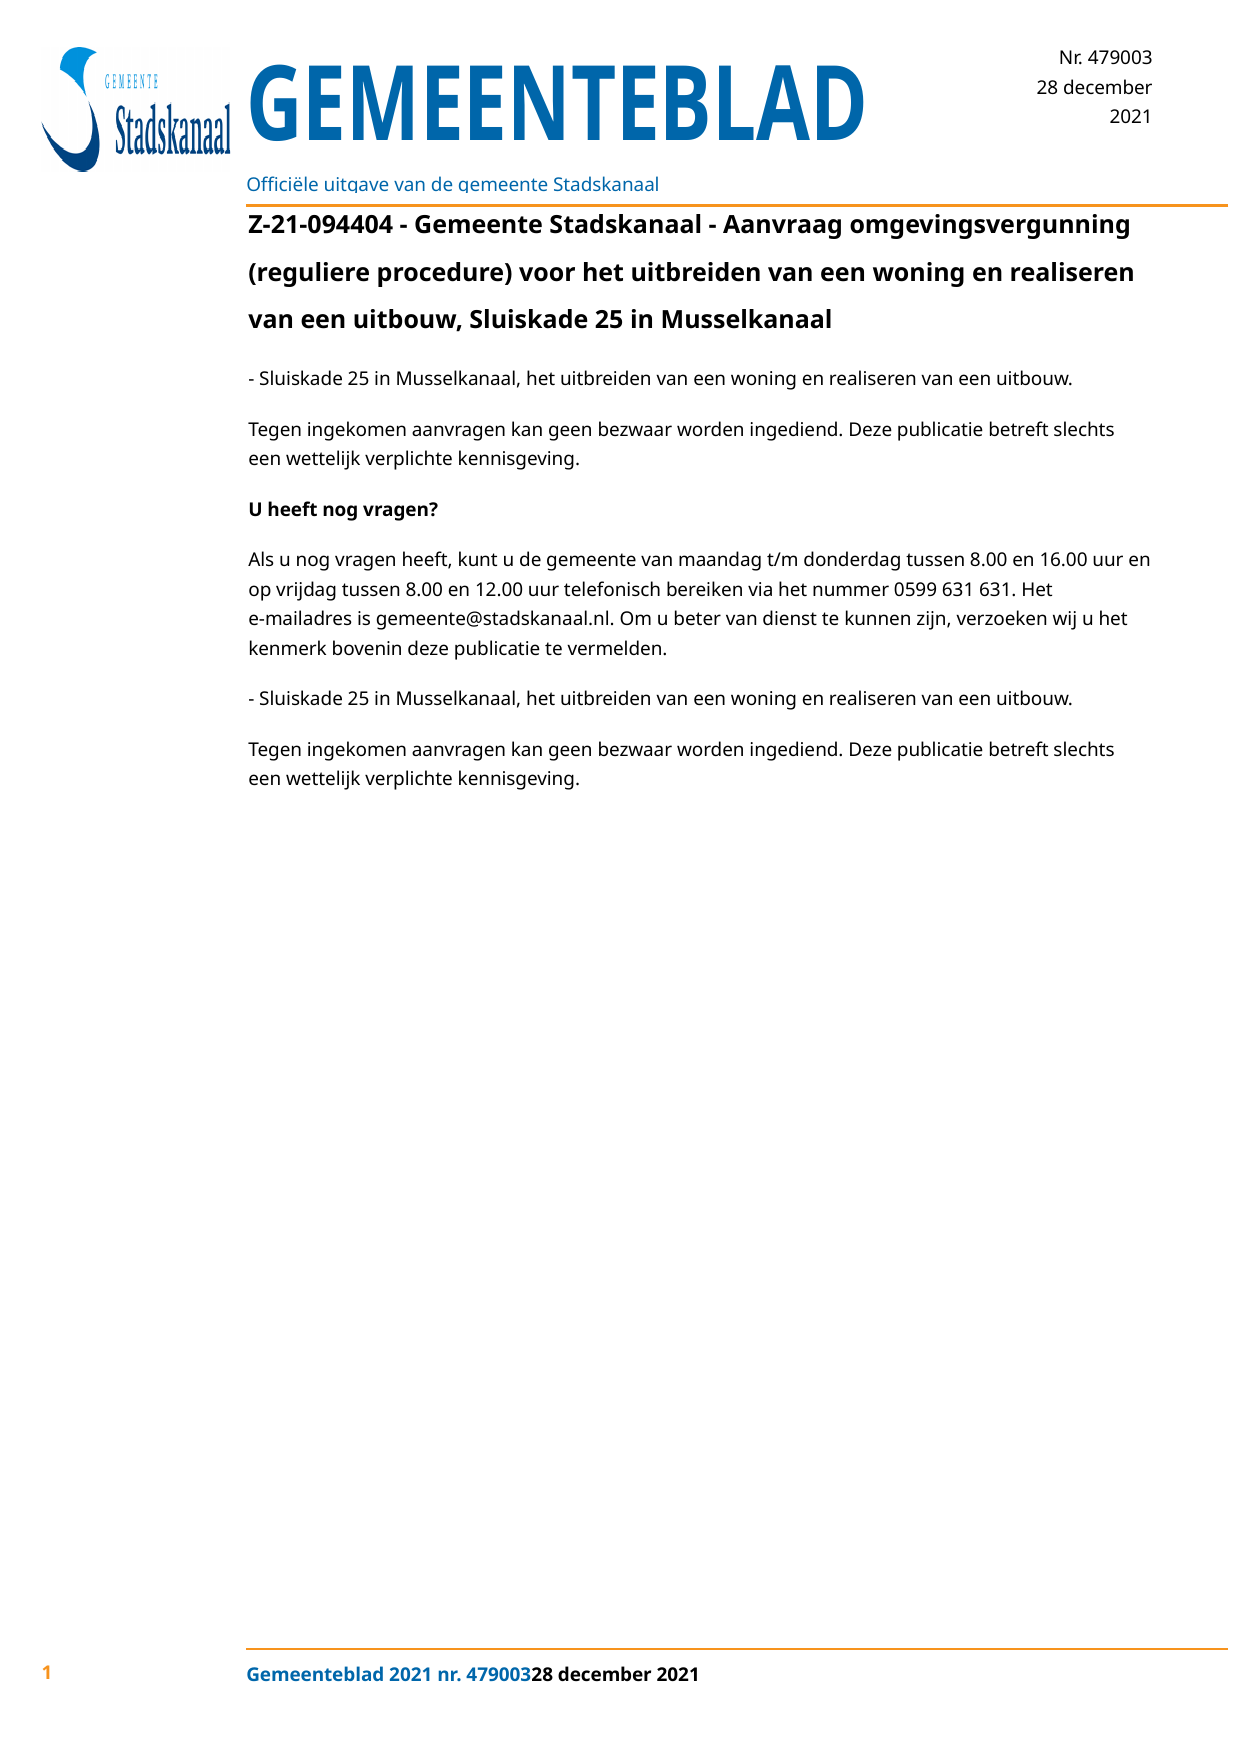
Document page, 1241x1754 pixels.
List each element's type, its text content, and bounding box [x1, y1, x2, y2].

picture [41, 47, 231, 172]
text Tegen ingekomen aanvragen kan geen bezwaar worden ingediend. Deze publicatie betreft slechts een wettelijk verplichte kennisgeving. [248, 416, 1152, 471]
text Als u nog vragen heeft, kunt u de gemeente van maandag t/m donderdag tussen 8.00 en 16.00 uur en op vrijdag tussen 8.00 en 12.00 uur telefonisch bereiken via het nummer 0599 631 631. Het e‑mailadres is gemeente@stadskanaal.nl. Om u beter van dienst te kunnen zijn, verzoeken wij u het kenmerk bovenin deze publicatie te vermelden. [248, 546, 1152, 661]
text U heeft nog vragen? [248, 496, 1152, 522]
text - Sluiskade 25 in Musselkanaal, het uitbreiden van een woning en realiseren van een uitbouw. [248, 686, 1152, 711]
text Tegen ingekomen aanvragen kan geen bezwaar worden ingediend. Deze publicatie betreft slechts een wettelijk verplichte kennisgeving. [248, 736, 1152, 791]
text Z-21-094404 - Gemeente Stadskanaal - Aanvraag omgevingsvergunning (reguliere procedure) voor het uitbreiden van een woning en realiseren van een uitbouw, Sluiskade 25 in Musselkanaal [248, 207, 1152, 336]
text - Sluiskade 25 in Musselkanaal, het uitbreiden van een woning en realiseren van een uitbouw. [248, 366, 1152, 391]
